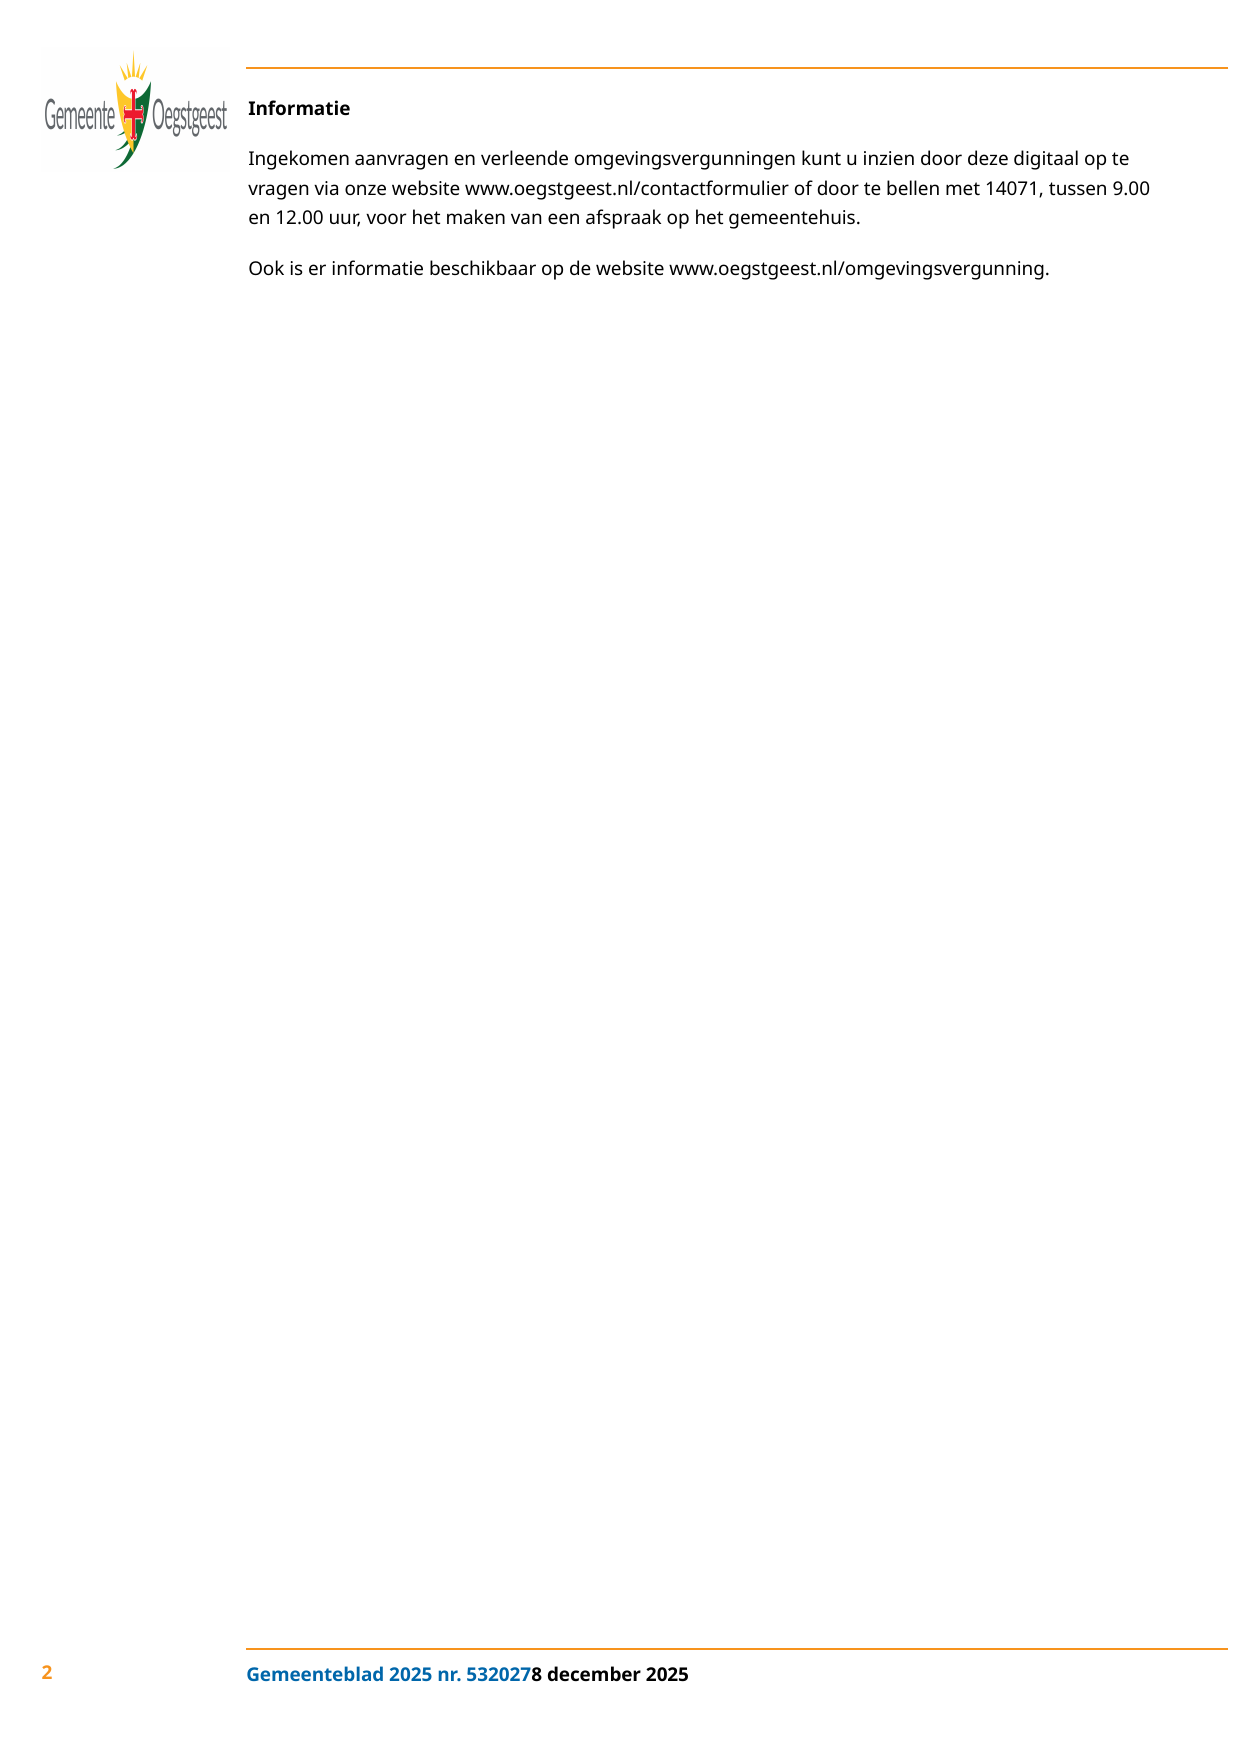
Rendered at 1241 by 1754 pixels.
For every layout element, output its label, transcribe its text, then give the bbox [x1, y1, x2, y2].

text Ingekomen aanvragen en verleende omgevingsvergunningen kunt u inzien door deze digitaal op te vragen via onze website www.oegstgeest.nl/contactformulier of door te bellen met 14071, tussen 9.00 en 12.00 uur, voor het maken van een afspraak op het gemeentehuis. [248, 145, 1152, 230]
picture [41, 47, 231, 172]
text Informatie [248, 95, 1152, 121]
text Ook is er informatie beschikbaar op de website www.oegstgeest.nl/omgevingsvergunning. [248, 255, 1152, 281]
